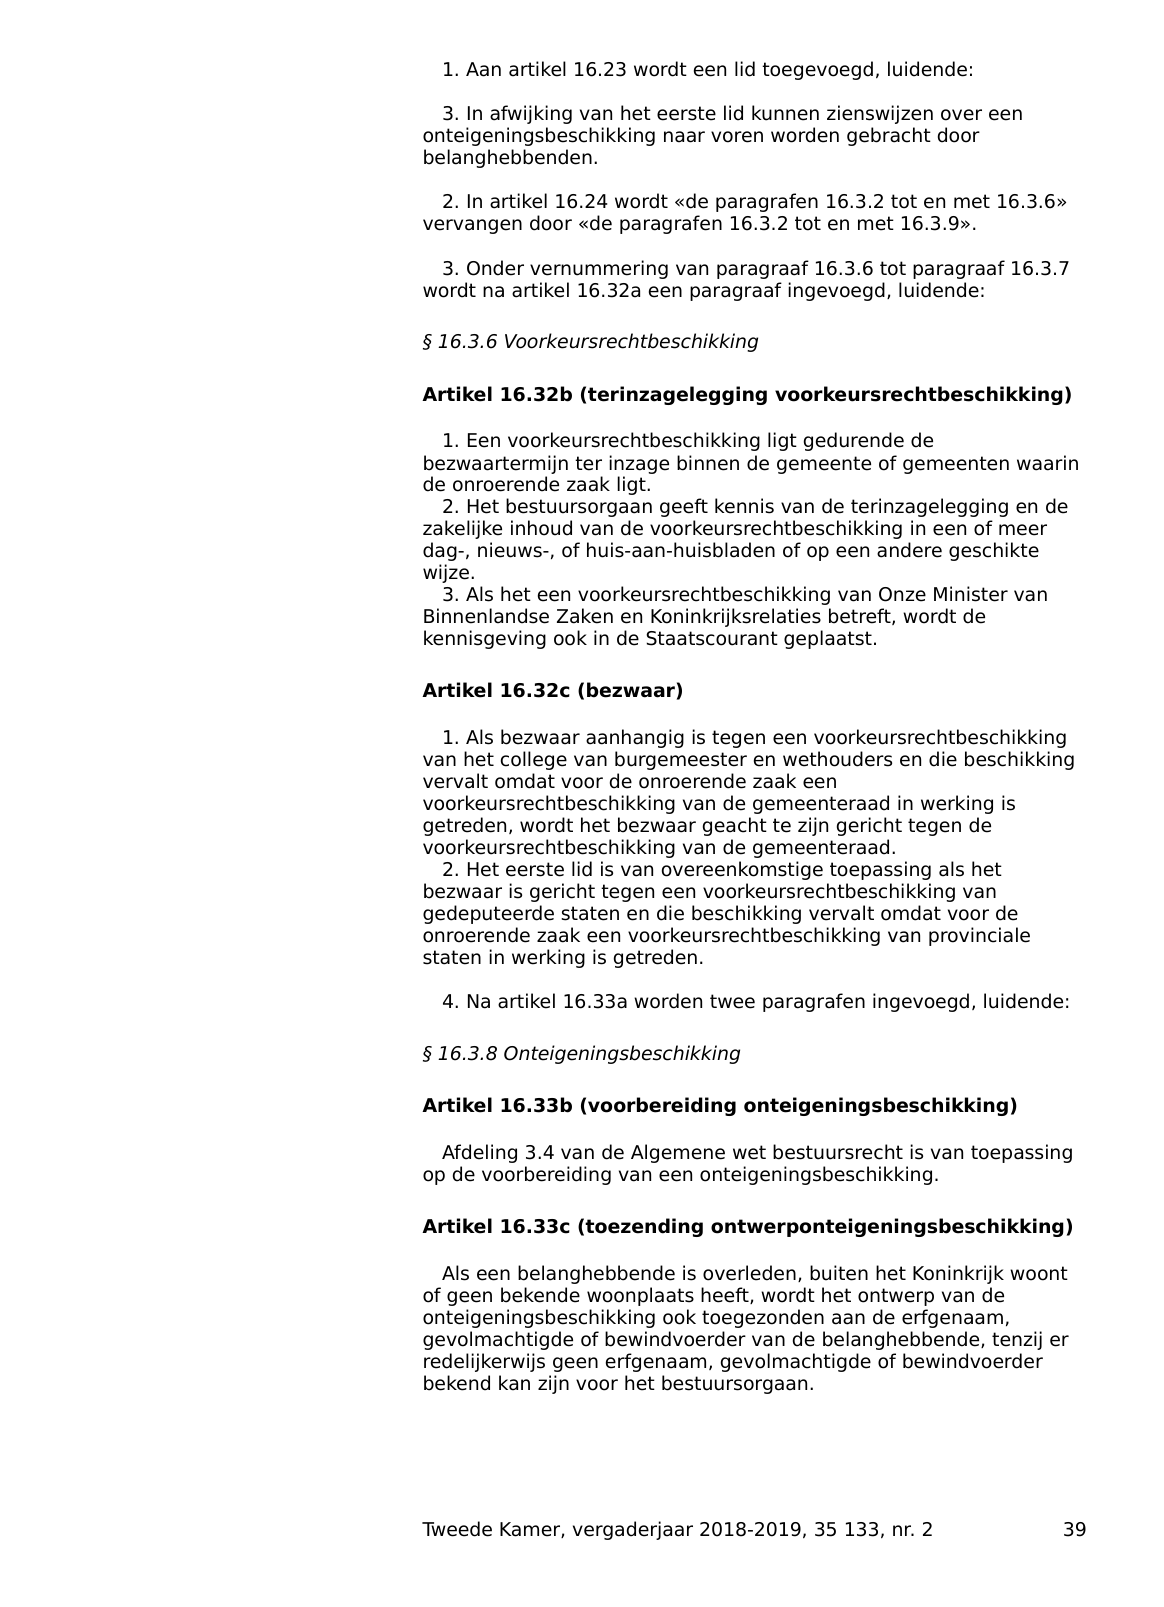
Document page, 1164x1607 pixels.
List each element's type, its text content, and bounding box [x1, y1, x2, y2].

text 1. Een voorkeursrechtbeschikking ligt gedurende de bezwaartermijn ter inzage binnen de gemeente of gemeenten waarin de onroerende zaak ligt. [422, 430, 1087, 496]
text 3. Onder vernummering van paragraaf 16.3.6 tot paragraaf 16.3.7 wordt na artikel 16.32a een paragraaf ingevoegd, luidende: [422, 257, 1087, 301]
text Afdeling 3.4 van de Algemene wet bestuursrecht is van toepassing op de voorbereiding van een onteigeningsbeschikking. [422, 1142, 1087, 1186]
text 2. Het eerste lid is van overeenkomstige toepassing als het bezwaar is gericht tegen een voorkeursrechtbeschikking van gedeputeerde staten en die beschikking vervalt omdat voor de onroerende zaak een voorkeursrechtbeschikking van provinciale staten in werking is getreden. [422, 859, 1087, 969]
text 1. Aan artikel 16.23 wordt een lid toegevoegd, luidende: [422, 59, 1087, 81]
subtitle Artikel 16.33b (voorbereiding onteigeningsbeschikking) [422, 1095, 1087, 1117]
subtitle § 16.3.6 Voorkeursrechtbeschikking [422, 331, 1087, 353]
text Als een belanghebbende is overleden, buiten het Koninkrijk woont of geen bekende woonplaats heeft, wordt het ontwerp van de onteigeningsbeschikking ook toegezonden aan de erfgenaam, gevolmachtigde of bewindvoerder van de belanghebbende, tenzij er redelijkerwijs geen erfgenaam, gevolmachtigde of bewindvoerder bekend kan zijn voor het bestuursorgaan. [422, 1263, 1087, 1395]
subtitle Artikel 16.32c (bezwaar) [422, 680, 1087, 702]
text 1. Als bezwaar aanhangig is tegen een voorkeursrechtbeschikking van het college van burgemeester en wethouders en die beschikking vervalt omdat voor de onroerende zaak een voorkeursrechtbeschikking van de gemeenteraad in werking is getreden, wordt het bezwaar geacht te zijn gericht tegen de voorkeursrechtbeschikking van de gemeenteraad. [422, 727, 1087, 859]
text 3. Als het een voorkeursrechtbeschikking van Onze Minister van Binnenlandse Zaken en Koninkrijksrelaties betreft, wordt de kennisgeving ook in de Staatscourant geplaatst. [422, 584, 1087, 650]
text 2. In artikel 16.24 wordt «de paragrafen 16.3.2 tot en met 16.3.6» vervangen door «de paragrafen 16.3.2 tot en met 16.3.9». [422, 191, 1087, 235]
text 3. In afwijking van het eerste lid kunnen zienswijzen over een onteigeningsbeschikking naar voren worden gebracht door belanghebbenden. [422, 103, 1087, 169]
subtitle § 16.3.8 Onteigeningsbeschikking [422, 1043, 1087, 1065]
text 2. Het bestuursorgaan geeft kennis van de terinzagelegging en de zakelijke inhoud van de voorkeursrechtbeschikking in een of meer dag-, nieuws-, of huis-aan-huisbladen of op een andere geschikte wijze. [422, 496, 1087, 584]
text 4. Na artikel 16.33a worden twee paragrafen ingevoegd, luidende: [422, 991, 1087, 1013]
subtitle Artikel 16.33c (toezending ontwerponteigeningsbeschikking) [422, 1216, 1087, 1238]
subtitle Artikel 16.32b (terinzagelegging voorkeursrechtbeschikking) [422, 383, 1087, 405]
